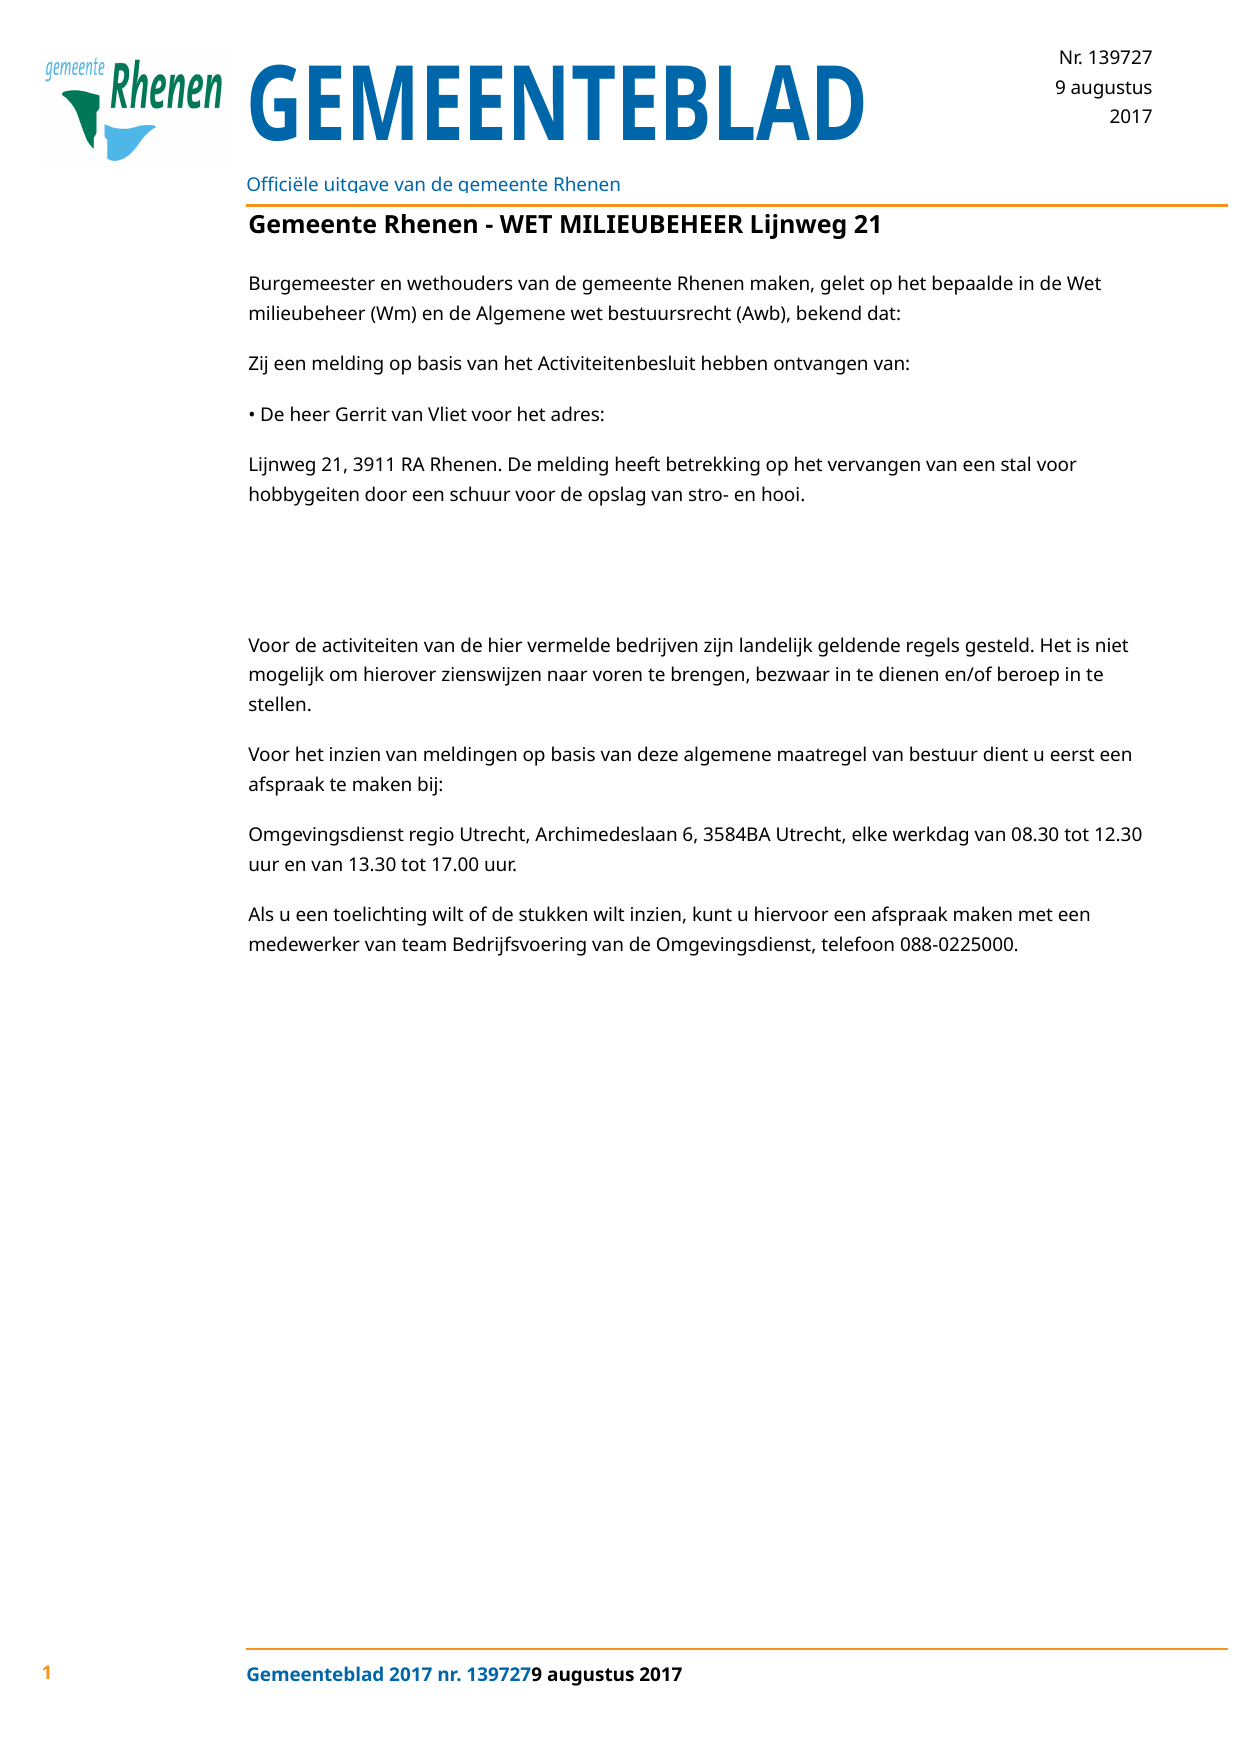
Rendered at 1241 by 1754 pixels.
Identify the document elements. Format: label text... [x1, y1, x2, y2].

text Lijnweg 21, 3911 RA Rhenen. De melding heeft betrekking op het vervangen van een stal voor hobbygeiten door een schuur voor de opslag van stro- en hooi. [248, 451, 1152, 506]
text Voor de activiteiten van de hier vermelde bedrijven zijn landelijk geldende regels gesteld. Het is niet mogelijk om hierover zienswijzen naar voren te brengen, bezwaar in te dienen en/of beroep in te stellen. [248, 632, 1152, 717]
text Omgevingsdienst regio Utrecht, Archimedeslaan 6, 3584BA Utrecht, elke werkdag van 08.30 tot 12.30 uur en van 13.30 tot 17.00 uur. [248, 822, 1152, 877]
text Voor het inzien van meldingen op basis van deze algemene maatregel van bestuur dient u eerst een afspraak te maken bij: [248, 742, 1152, 797]
text Gemeente Rhenen - WET MILIEUBEHEER Lijnweg 21 [248, 207, 1152, 241]
text • De heer Gerrit van Vliet voor het adres: [248, 401, 1152, 426]
text Zij een melding op basis van het Activiteitenbesluit hebben ontvangen van: [248, 350, 1152, 376]
text Als u een toelichting wilt of de stukken wilt inzien, kunt u hiervoor een afspraak maken met een medewerker van team Bedrijfsvoering van de Omgevingsdienst, telefoon 088-0225000. [248, 902, 1152, 957]
text Burgemeester en wethouders van de gemeente Rhenen maken, gelet op het bepaalde in de Wet milieubeheer (Wm) en de Algemene wet bestuursrecht (Awb), bekend dat: [248, 270, 1152, 326]
picture [41, 47, 231, 172]
